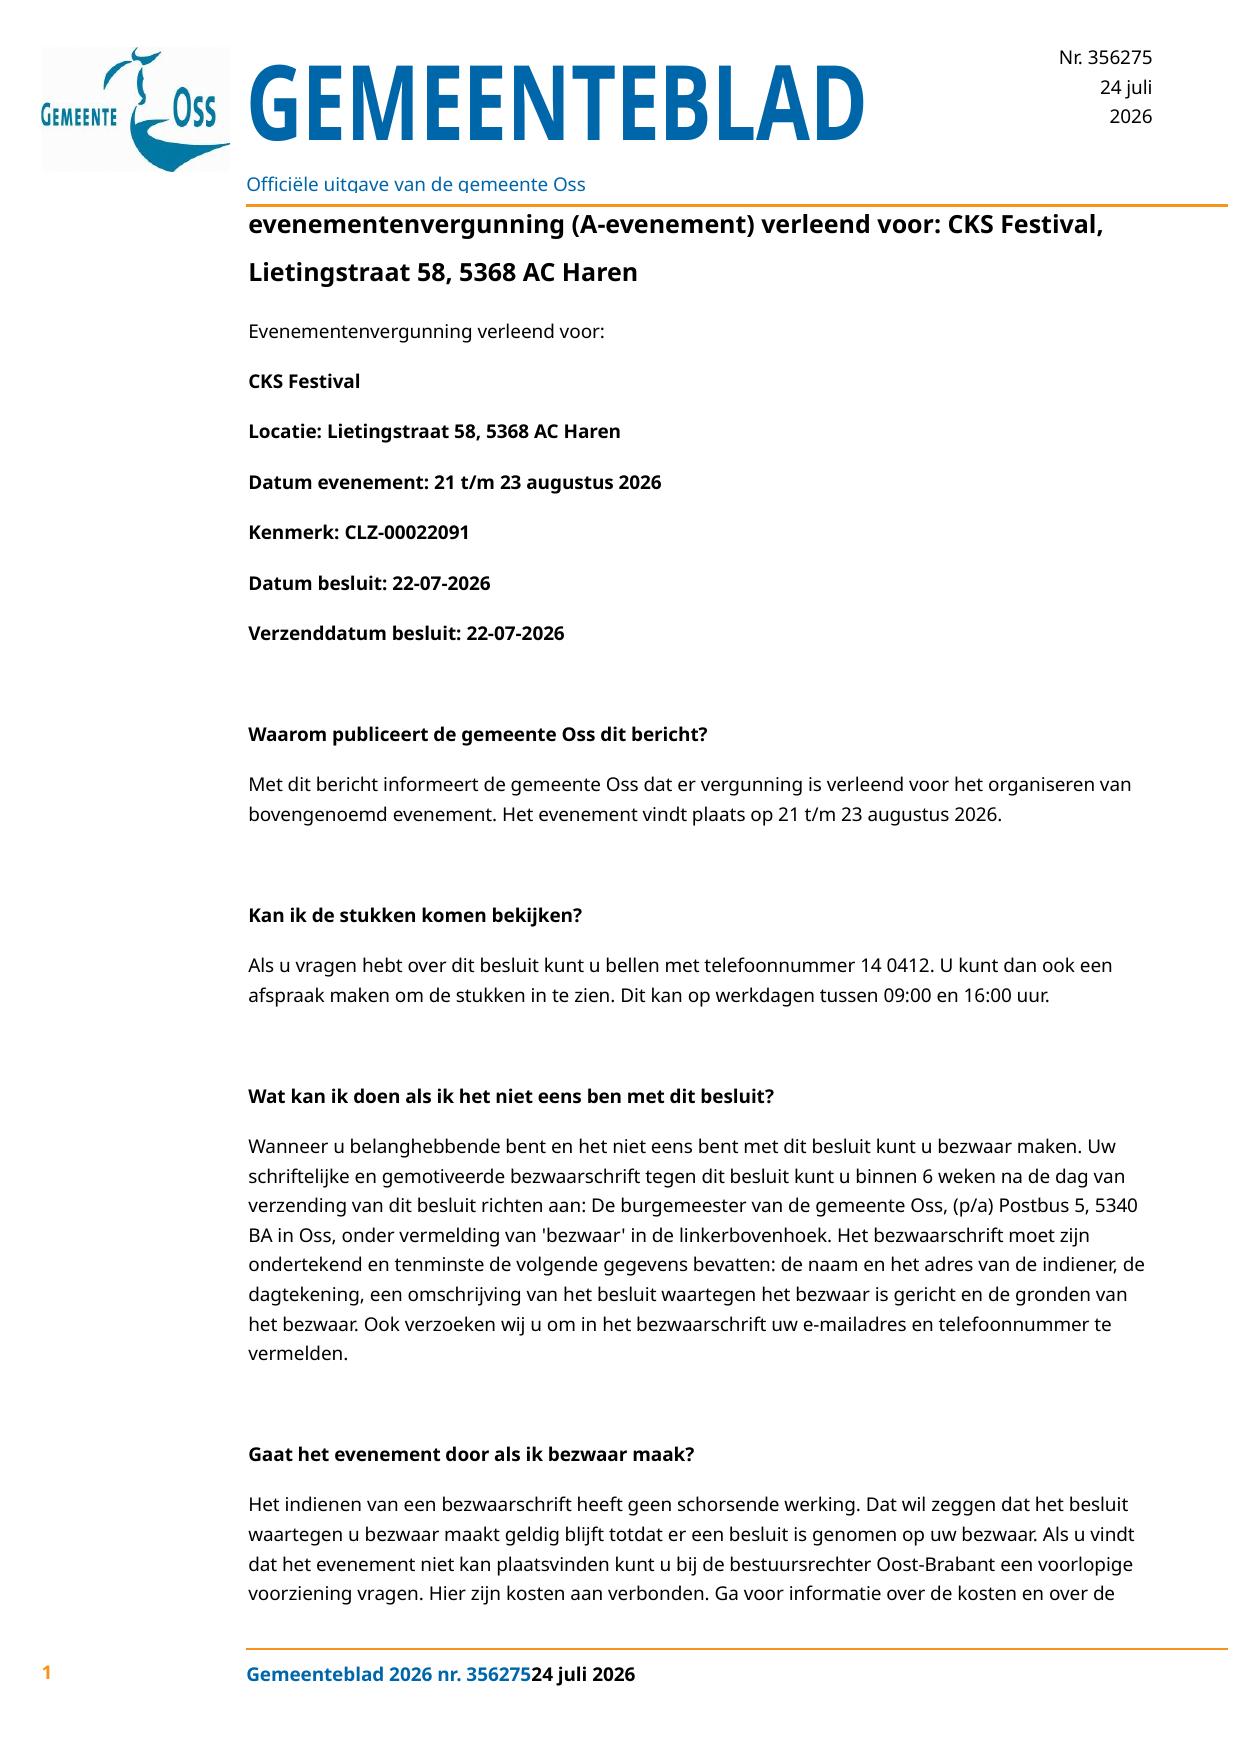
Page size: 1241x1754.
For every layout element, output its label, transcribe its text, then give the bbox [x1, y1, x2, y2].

text Kenmerk: CLZ-00022091 [248, 519, 1152, 545]
picture [41, 47, 231, 172]
text Het indienen van een bezwaarschrift heeft geen schorsende werking. Dat wil zeggen dat het besluit waartegen u bezwaar maakt geldig blijft totdat er een besluit is genomen op uw bezwaar. Als u vindt dat het evenement niet kan plaatsvinden kunt u bij de bestuursrechter Oost-Brabant een voorlopige voorziening vragen. Hier zijn kosten aan verbonden. Ga voor informatie over de kosten en over de [248, 1492, 1152, 1606]
text Locatie: Lietingstraat 58, 5368 AC Haren [248, 419, 1152, 444]
text Als u vragen hebt over dit besluit kunt u bellen met telefoonnummer 14 0412. U kunt dan ook een afspraak maken om de stukken in te zien. Dit kan op werkdagen tussen 09:00 en 16:00 uur. [248, 952, 1152, 1008]
text Met dit bericht informeert de gemeente Oss dat er vergunning is verleend voor het organiseren van bovengenoemd evenement. Het evenement vindt plaats op 21 t/m 23 augustus 2026. [248, 772, 1152, 827]
text Waarom publiceert de gemeente Oss dit bericht? [248, 721, 1152, 747]
text evenementenvergunning (A-evenement) verleend voor: CKS Festival, Lietingstraat 58, 5368 AC Haren [248, 207, 1152, 288]
text Gaat het evenement door als ik bezwaar maak? [248, 1441, 1152, 1467]
text Datum evenement: 21 t/m 23 augustus 2026 [248, 469, 1152, 495]
text CKS Festival [248, 368, 1152, 394]
text Wanneer u belanghebbende bent en het niet eens bent met dit besluit kunt u bezwaar maken. Uw schriftelijke en gemotiveerde bezwaarschrift tegen dit besluit kunt u binnen 6 weken na de dag van verzending van dit besluit richten aan: De burgemeester van de gemeente Oss, (p/a) Postbus 5, 5340 BA in Oss, onder vermelding van 'bezwaar' in de linkerbovenhoek. Het bezwaarschrift moet zijn ondertekend en tenminste de volgende gegevens bevatten: de naam en het adres van de indiener, de dagtekening, een omschrijving van het besluit waartegen het bezwaar is gericht en de gronden van het bezwaar. Ook verzoeken wij u om in het bezwaarschrift uw e-mailadres en telefoonnummer te vermelden. [248, 1133, 1152, 1366]
text Wat kan ik doen als ik het niet eens ben met dit besluit? [248, 1083, 1152, 1109]
text Evenementenvergunning verleend voor: [248, 318, 1152, 344]
text Verzenddatum besluit: 22-07-2026 [248, 620, 1152, 646]
text Kan ik de stukken komen bekijken? [248, 902, 1152, 928]
text Datum besluit: 22-07-2026 [248, 570, 1152, 596]
